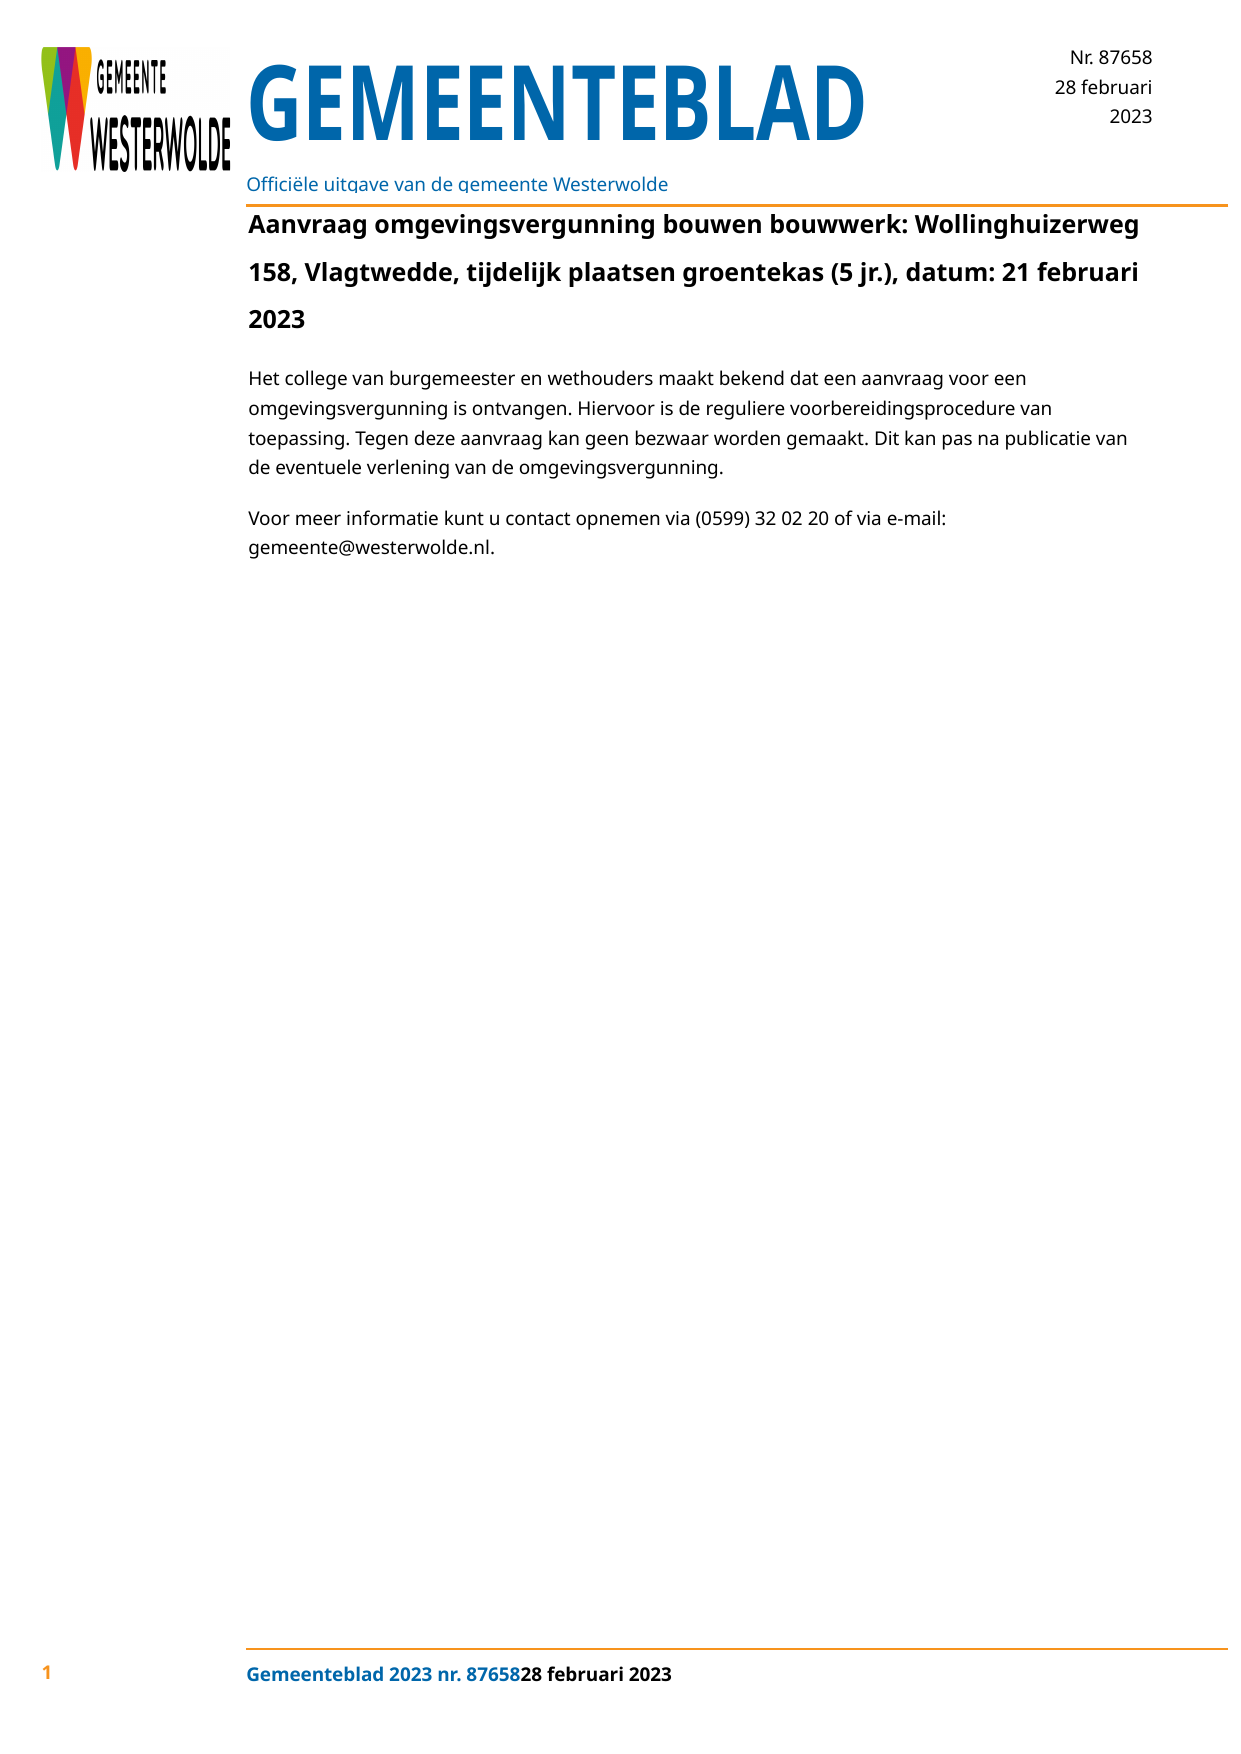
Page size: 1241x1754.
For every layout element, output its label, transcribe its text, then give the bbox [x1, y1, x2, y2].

text Aanvraag omgevingsvergunning bouwen bouwwerk: Wollinghuizerweg 158, Vlagtwedde, tijdelijk plaatsen groentekas (5 jr.), datum: 21 februari 2023 [248, 207, 1152, 336]
text Voor meer informatie kunt u contact opnemen via (0599) 32 02 20 of via e-mail: gemeente@westerwolde.nl. [248, 505, 1152, 560]
picture [41, 47, 231, 172]
text Het college van burgemeester en wethouders maakt bekend dat een aanvraag voor een omgevingsvergunning is ontvangen. Hiervoor is de reguliere voorbereidingsprocedure van toepassing. Tegen deze aanvraag kan geen bezwaar worden gemaakt. Dit kan pas na publicatie van de eventuele verlening van de omgevingsvergunning. [248, 366, 1152, 480]
